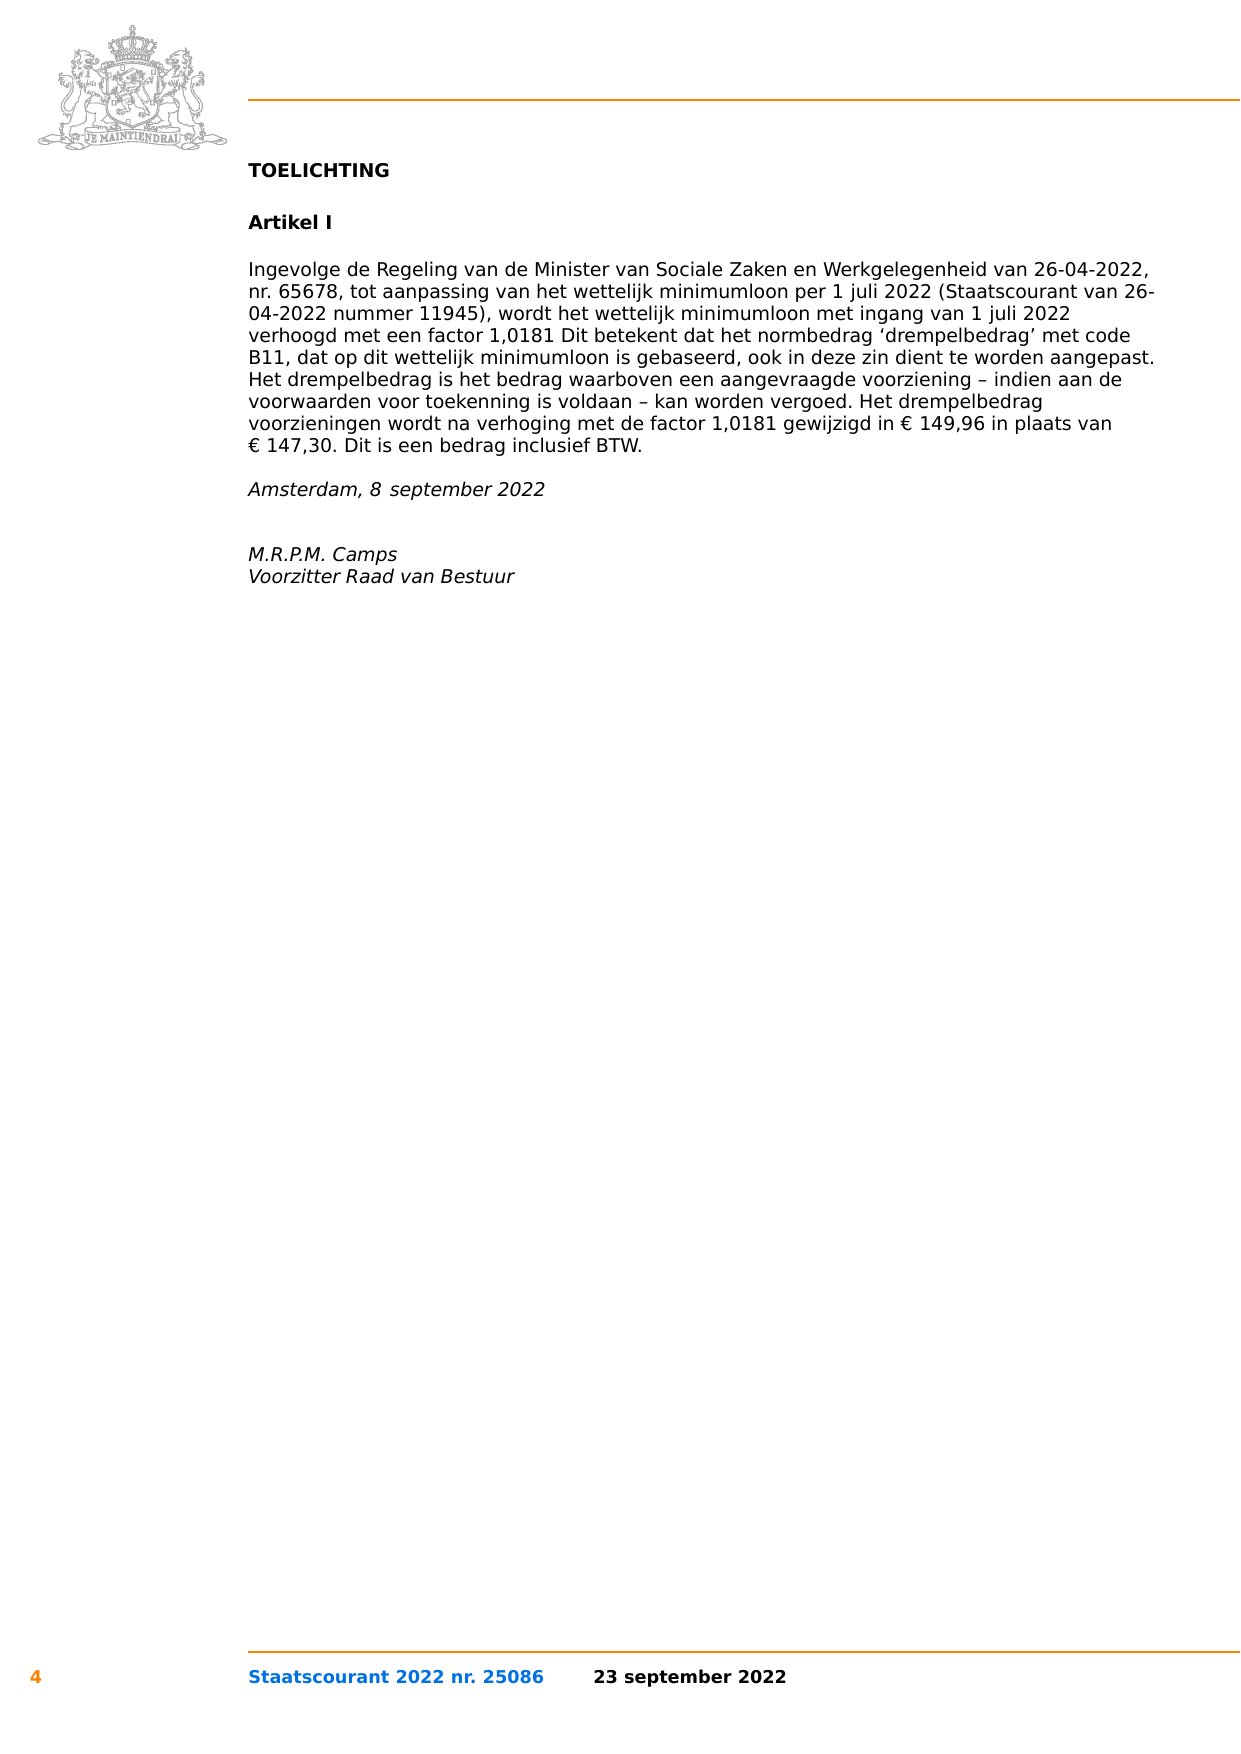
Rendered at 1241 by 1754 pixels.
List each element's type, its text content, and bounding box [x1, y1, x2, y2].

text M.R.P.M. Camps Voorzitter Raad van Bestuur [248, 522, 1163, 588]
subtitle Artikel I [248, 212, 1163, 234]
subtitle TOELICHTING [248, 160, 1163, 182]
text Amsterdam, 8 september 2022 [248, 478, 1163, 501]
picture [38, 25, 227, 150]
text Ingevolge de Regeling van de Minister van Sociale Zaken en Werkgelegenheid van 26-04-2022, nr. 65678, tot aanpassing van het wettelijk minimumloon per 1 juli 2022 (Staatscourant van 26-04-2022 nummer 11945), wordt het wettelijk minimumloon met ingang van 1 juli 2022 verhoogd met een factor 1,0181 Dit betekent dat het normbedrag ‘drempelbedrag’ met code B11, dat op dit wettelijk minimumloon is gebaseerd, ook in deze zin dient te worden aangepast. Het drempelbedrag is het bedrag waarboven een aangevraagde voorziening – indien aan de voorwaarden voor toekenning is voldaan – kan worden vergoed. Het drempelbedrag voorzieningen wordt na verhoging met de factor 1,0181 gewijzigd in € 149,96 in plaats van € 147,30. Dit is een bedrag inclusief BTW. [248, 259, 1163, 457]
